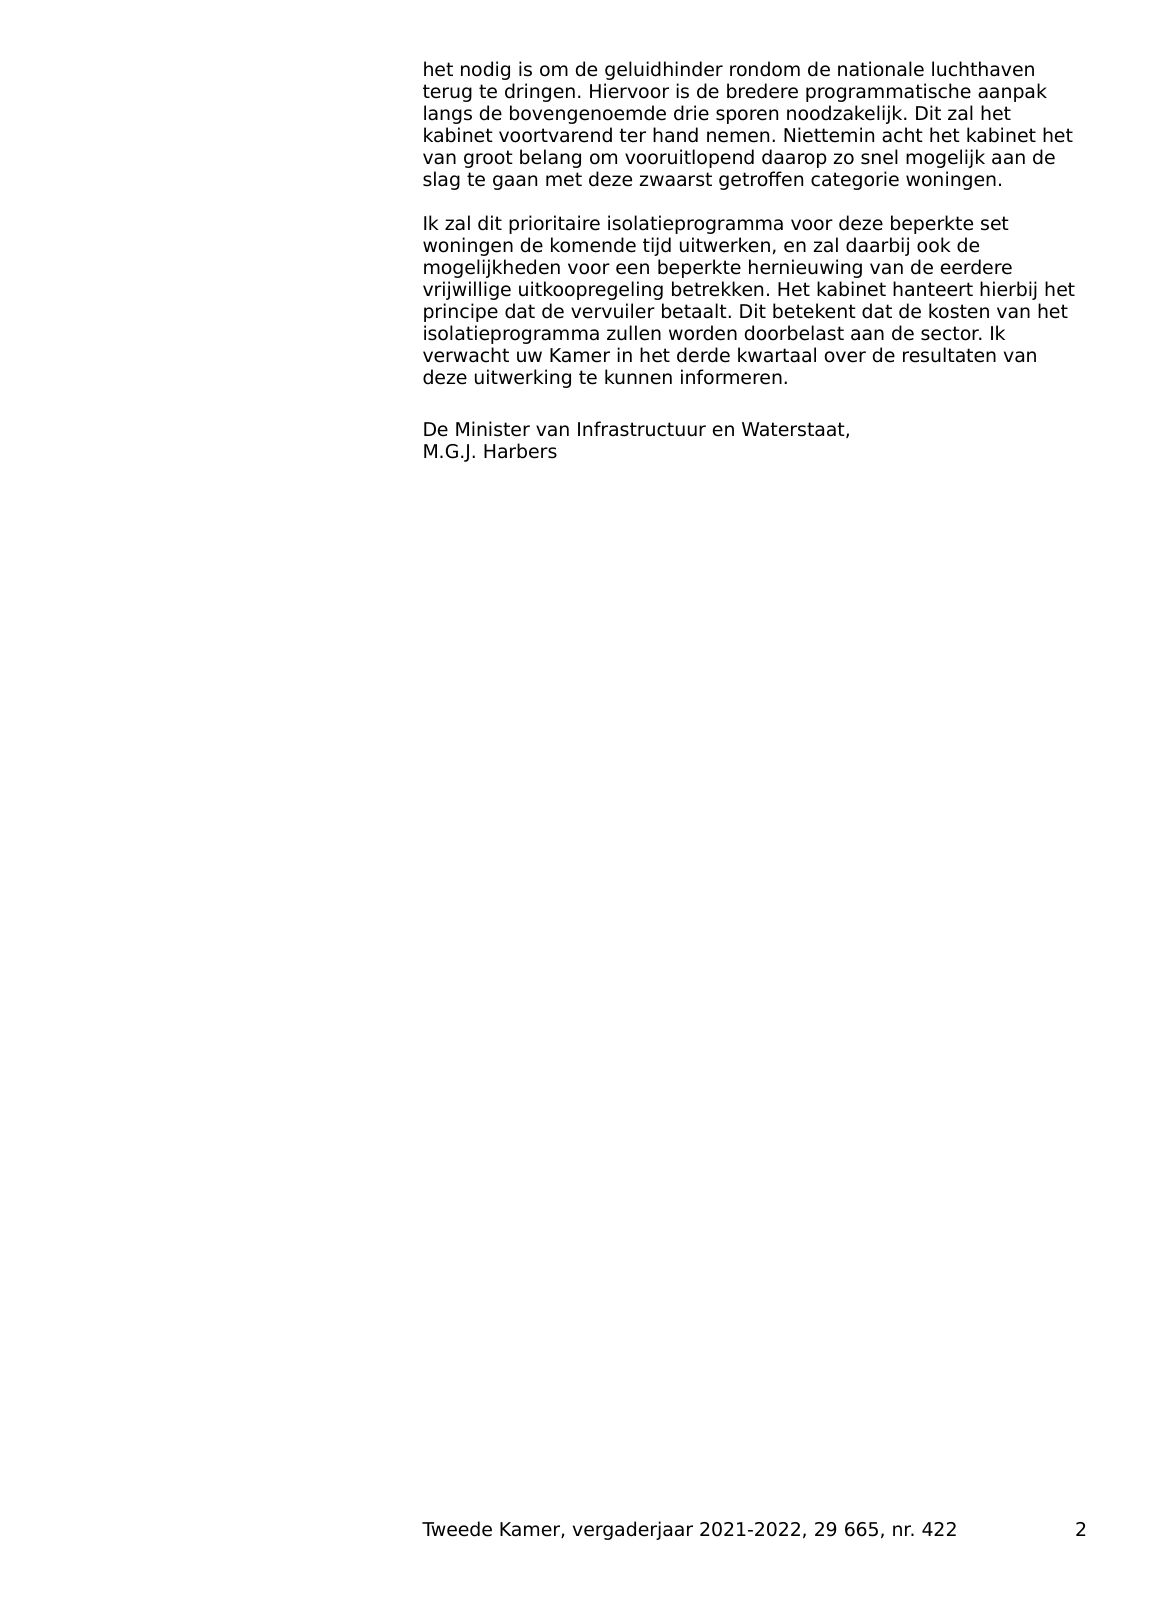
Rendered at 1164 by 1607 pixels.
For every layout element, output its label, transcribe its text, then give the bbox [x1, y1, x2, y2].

text Ik zal dit prioritaire isolatieprogramma voor deze beperkte set woningen de komende tijd uitwerken, en zal daarbij ook de mogelijkheden voor een beperkte hernieuwing van de eerdere vrijwillige uitkoopregeling betrekken. Het kabinet hanteert hierbij het principe dat de vervuiler betaalt. Dit betekent dat de kosten van het isolatieprogramma zullen worden doorbelast aan de sector. Ik verwacht uw Kamer in het derde kwartaal over de resultaten van deze uitwerking te kunnen informeren. [422, 213, 1087, 389]
text De Minister van Infrastructuur en Waterstaat, M.G.J. Harbers [422, 419, 1087, 463]
text het nodig is om de geluidhinder rondom de nationale luchthaven terug te dringen. Hiervoor is de bredere programmatische aanpak langs de bovengenoemde drie sporen noodzakelijk. Dit zal het kabinet voortvarend ter hand nemen. Niettemin acht het kabinet het van groot belang om vooruitlopend daarop zo snel mogelijk aan de slag te gaan met deze zwaarst getroffen categorie woningen. [422, 59, 1087, 191]
